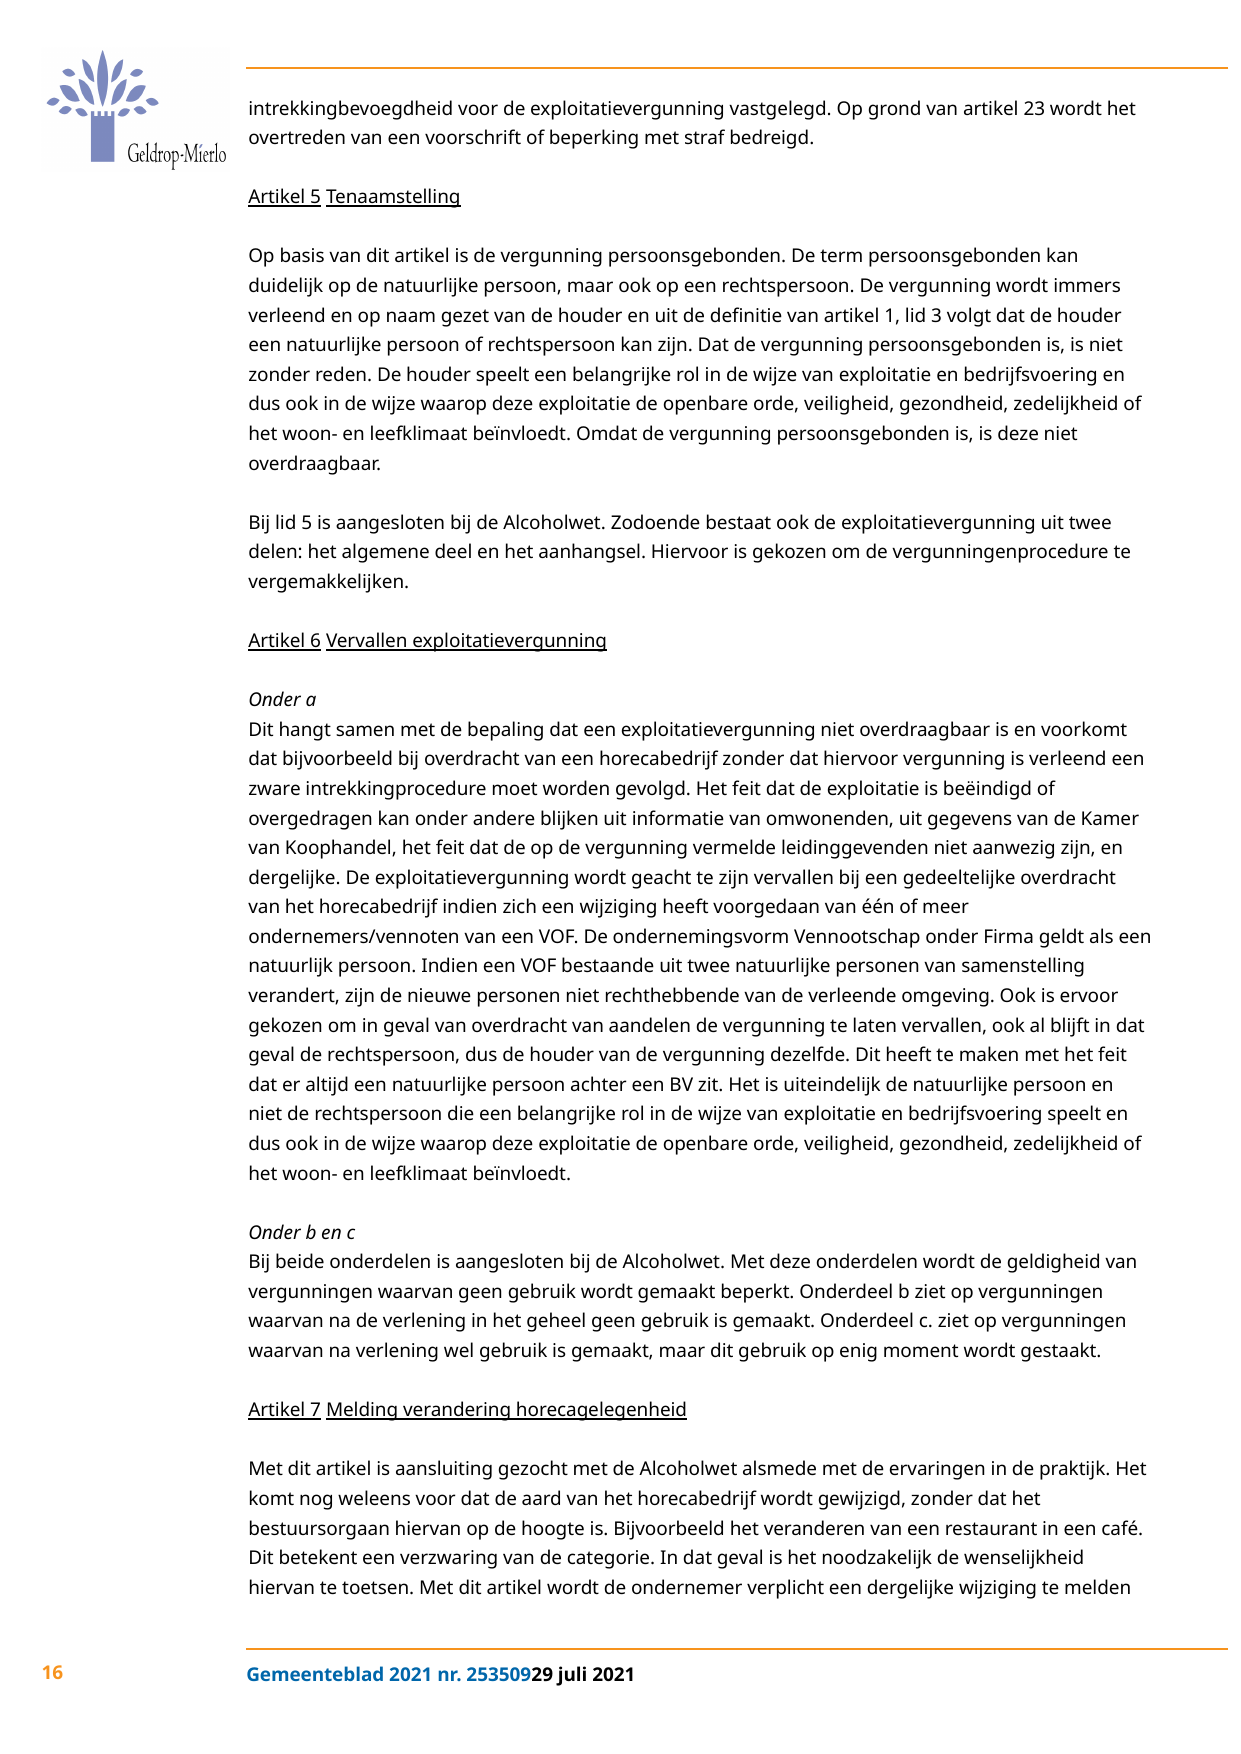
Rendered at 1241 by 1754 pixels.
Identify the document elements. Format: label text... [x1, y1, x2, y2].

text Artikel 5 Tenaamstelling [248, 183, 1152, 209]
text Bij beide onderdelen is aangesloten bij de Alcoholwet. Met deze onderdelen wordt de geldigheid van vergunningen waarvan geen gebruik wordt gemaakt beperkt. Onderdeel b ziet op vergunningen waarvan na de verlening in het geheel geen gebruik is gemaakt. Onderdeel c. ziet op vergunningen waarvan na verlening wel gebruik is gemaakt, maar dit gebruik op enig moment wordt gestaakt. [248, 1248, 1152, 1363]
text Met dit artikel is aansluiting gezocht met de Alcoholwet alsmede met de ervaringen in de praktijk. Het komt nog weleens voor dat de aard van het horecabedrijf wordt gewijzigd, zonder dat het bestuursorgaan hiervan op de hoogte is. Bijvoorbeeld het veranderen van een restaurant in een café. Dit betekent een verzwaring van de categorie. In dat geval is het noodzakelijk de wenselijkheid hiervan te toetsen. Met dit artikel wordt de ondernemer verplicht een dergelijke wijziging te melden [248, 1456, 1152, 1600]
text Onder b en c [248, 1219, 1152, 1245]
picture [41, 47, 231, 172]
text intrekkingbevoegdheid voor de exploitatievergunning vastgelegd. Op grond van artikel 23 wordt het overtreden van een voorschrift of beperking met straf bedreigd. [248, 95, 1152, 150]
text Op basis van dit artikel is de vergunning persoonsgebonden. De term persoonsgebonden kan duidelijk op de natuurlijke persoon, maar ook op een rechtspersoon. De vergunning wordt immers verleend en op naam gezet van de houder en uit de definitie van artikel 1, lid 3 volgt dat de houder een natuurlijke persoon of rechtspersoon kan zijn. Dat de vergunning persoonsgebonden is, is niet zonder reden. De houder speelt een belangrijke rol in de wijze van exploitatie en bedrijfsvoering en dus ook in de wijze waarop deze exploitatie de openbare orde, veiligheid, gezondheid, zedelijkheid of het woon- en leefklimaat beïnvloedt. Omdat de vergunning persoonsgebonden is, is deze niet overdraagbaar. [248, 243, 1152, 476]
text Artikel 6 Vervallen exploitatievergunning [248, 627, 1152, 653]
text Bij lid 5 is aangesloten bij de Alcoholwet. Zodoende bestaat ook de exploitatievergunning uit twee delen: het algemene deel en het aanhangsel. Hiervoor is gekozen om de vergunningenprocedure te vergemakkelijken. [248, 509, 1152, 594]
text Artikel 7 Melding verandering horecagelegenheid [248, 1396, 1152, 1422]
text Onder a [248, 686, 1152, 712]
text Dit hangt samen met de bepaling dat een exploitatievergunning niet overdraagbaar is en voorkomt dat bijvoorbeeld bij overdracht van een horecabedrijf zonder dat hiervoor vergunning is verleend een zware intrekkingprocedure moet worden gevolgd. Het feit dat de exploitatie is beëindigd of overgedragen kan onder andere blijken uit informatie van omwonenden, uit gegevens van de Kamer van Koophandel, het feit dat de op de vergunning vermelde leidinggevenden niet aanwezig zijn, en dergelijke. De exploitatievergunning wordt geacht te zijn vervallen bij een gedeeltelijke overdracht van het horecabedrijf indien zich een wijziging heeft voorgedaan van één of meer ondernemers/vennoten van een VOF. De ondernemingsvorm Vennootschap onder Firma geldt als een natuurlijk persoon. Indien een VOF bestaande uit twee natuurlijke personen van samenstelling verandert, zijn de nieuwe personen niet rechthebbende van de verleende omgeving. Ook is ervoor gekozen om in geval van overdracht van aandelen de vergunning te laten vervallen, ook al blijft in dat geval de rechtspersoon, dus de houder van de vergunning dezelfde. Dit heeft te maken met het feit dat er altijd een natuurlijke persoon achter een BV zit. Het is uiteindelijk de natuurlijke persoon en niet de rechtspersoon die een belangrijke rol in de wijze van exploitatie en bedrijfsvoering speelt en dus ook in de wijze waarop deze exploitatie de openbare orde, veiligheid, gezondheid, zedelijkheid of het woon- en leefklimaat beïnvloedt. [248, 716, 1152, 1186]
